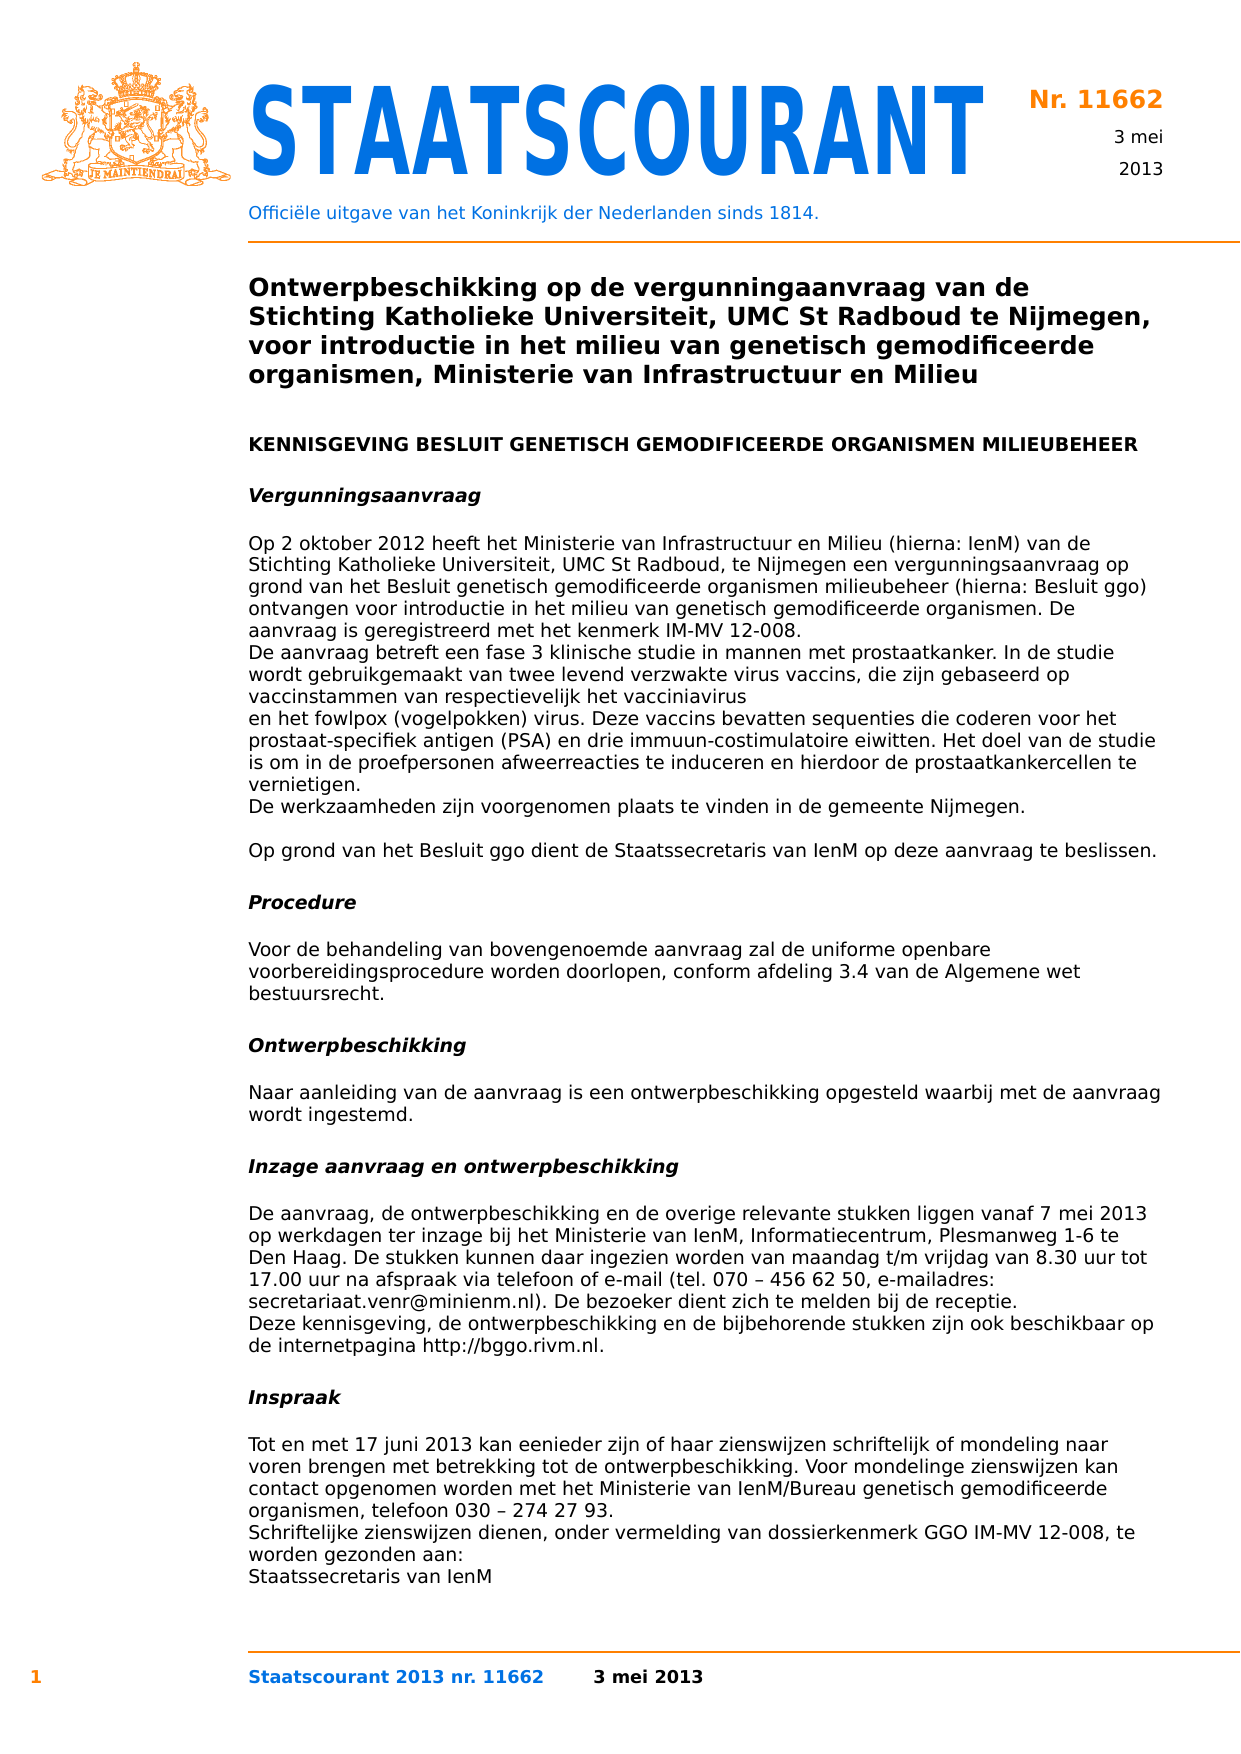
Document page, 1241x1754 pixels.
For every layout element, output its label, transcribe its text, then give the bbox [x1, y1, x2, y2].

text Naar aanleiding van de aanvraag is een ontwerpbeschikking opgesteld waarbij met de aanvraag wordt ingestemd. [248, 1082, 1163, 1126]
text Voor de behandeling van bovengenoemde aanvraag zal de uniforme openbare voorbereidingsprocedure worden doorlopen, conform afdeling 3.4 van de Algemene wet bestuursrecht. [248, 939, 1163, 1005]
table_cell Officiële uitgave van het Koninkrijk der Nederlanden sinds 1814. [248, 203, 1240, 241]
subtitle Inzage aanvraag en ontwerpbeschikking [248, 1156, 1163, 1178]
subtitle Ontwerpbeschikking op de vergunningaanvraag van de Stichting Katholieke Universiteit, UMC St Radboud te Nijmegen, voor introductie in het milieu van genetisch gemodificeerde organismen, Ministerie van Infrastructuur en Milieu [248, 273, 1163, 390]
subtitle Ontwerpbeschikking [248, 1035, 1163, 1057]
subtitle Procedure [248, 892, 1163, 914]
subtitle Vergunningsaanvraag [248, 485, 1163, 507]
subtitle KENNISGEVING BESLUIT GENETISCH GEMODIFICEERDE ORGANISMEN MILIEUBEHEER [248, 433, 1163, 455]
text Op grond van het Besluit ggo dient de Staatssecretaris van IenM op deze aanvraag te beslissen. [248, 840, 1163, 862]
subtitle Inspraak [248, 1387, 1163, 1409]
text De aanvraag, de ontwerpbeschikking en de overige relevante stukken liggen vanaf 7 mei 2013 op werkdagen ter inzage bij het Ministerie van IenM, Informatiecentrum, Plesmanweg 1-6 te Den Haag. De stukken kunnen daar ingezien worden van maandag t/m vrijdag van 8.30 uur tot 17.00 uur na afspraak via telefoon of e-mail (tel. 070 – 456 62 50, e-mailadres: [248, 1203, 1163, 1291]
text Deze kennisgeving, de ontwerpbeschikking en de bijbehorende stukken zijn ook beschikbaar op de internetpagina http://bggo.rivm.nl. [248, 1313, 1163, 1357]
table_header Nr. 11662 [998, 62, 1240, 121]
table_header STAATSCOURANT [248, 62, 998, 203]
text Tot en met 17 juni 2013 kan eenieder zijn of haar zienswijzen schriftelijk of mondeling naar voren brengen met betrekking tot de ontwerpbeschikking. Voor mondelinge zienswijzen kan contact opgenomen worden met het Ministerie van IenM/Bureau genetisch gemodificeerde organismen, telefoon 030 – 274 27 93. [248, 1434, 1163, 1522]
text De werkzaamheden zijn voorgenomen plaats te vinden in de gemeente Nijmegen. [248, 796, 1163, 818]
table_cell 3 mei [998, 121, 1240, 153]
text Schriftelijke zienswijzen dienen, onder vermelding van dossierkenmerk GGO IM-MV 12-008, te worden gezonden aan: [248, 1522, 1163, 1566]
text secretariaat.venr@minienm.nl). De bezoeker dient zich te melden bij de receptie. [248, 1291, 1163, 1313]
table_header [25, 62, 248, 241]
text Op 2 oktober 2012 heeft het Ministerie van Infrastructuur en Milieu (hierna: IenM) van de Stichting Katholieke Universiteit, UMC St Radboud, te Nijmegen een vergunningsaanvraag op grond van het Besluit genetisch gemodificeerde organismen milieubeheer (hierna: Besluit ggo) ontvangen voor introductie in het milieu van genetisch gemodificeerde organismen. De aanvraag is geregistreerd met het kenmerk IM-MV 12-008. [248, 532, 1163, 642]
table_cell 2013 [998, 153, 1240, 203]
picture [41, 62, 231, 186]
text De aanvraag betreft een fase 3 klinische studie in mannen met prostaatkanker. In de studie wordt gebruikgemaakt van twee levend verzwakte virus vaccins, die zijn gebaseerd op vaccinstammen van respectievelijk het vacciniavirus [248, 642, 1163, 708]
text en het fowlpox (vogelpokken) virus. Deze vaccins bevatten sequenties die coderen voor het prostaat-specifiek antigen (PSA) en drie immuun-costimulatoire eiwitten. Het doel van de studie is om in de proefpersonen afweerreacties te induceren en hierdoor de prostaatkankercellen te vernietigen. [248, 708, 1163, 796]
text Staatssecretaris van IenM [248, 1566, 1163, 1587]
